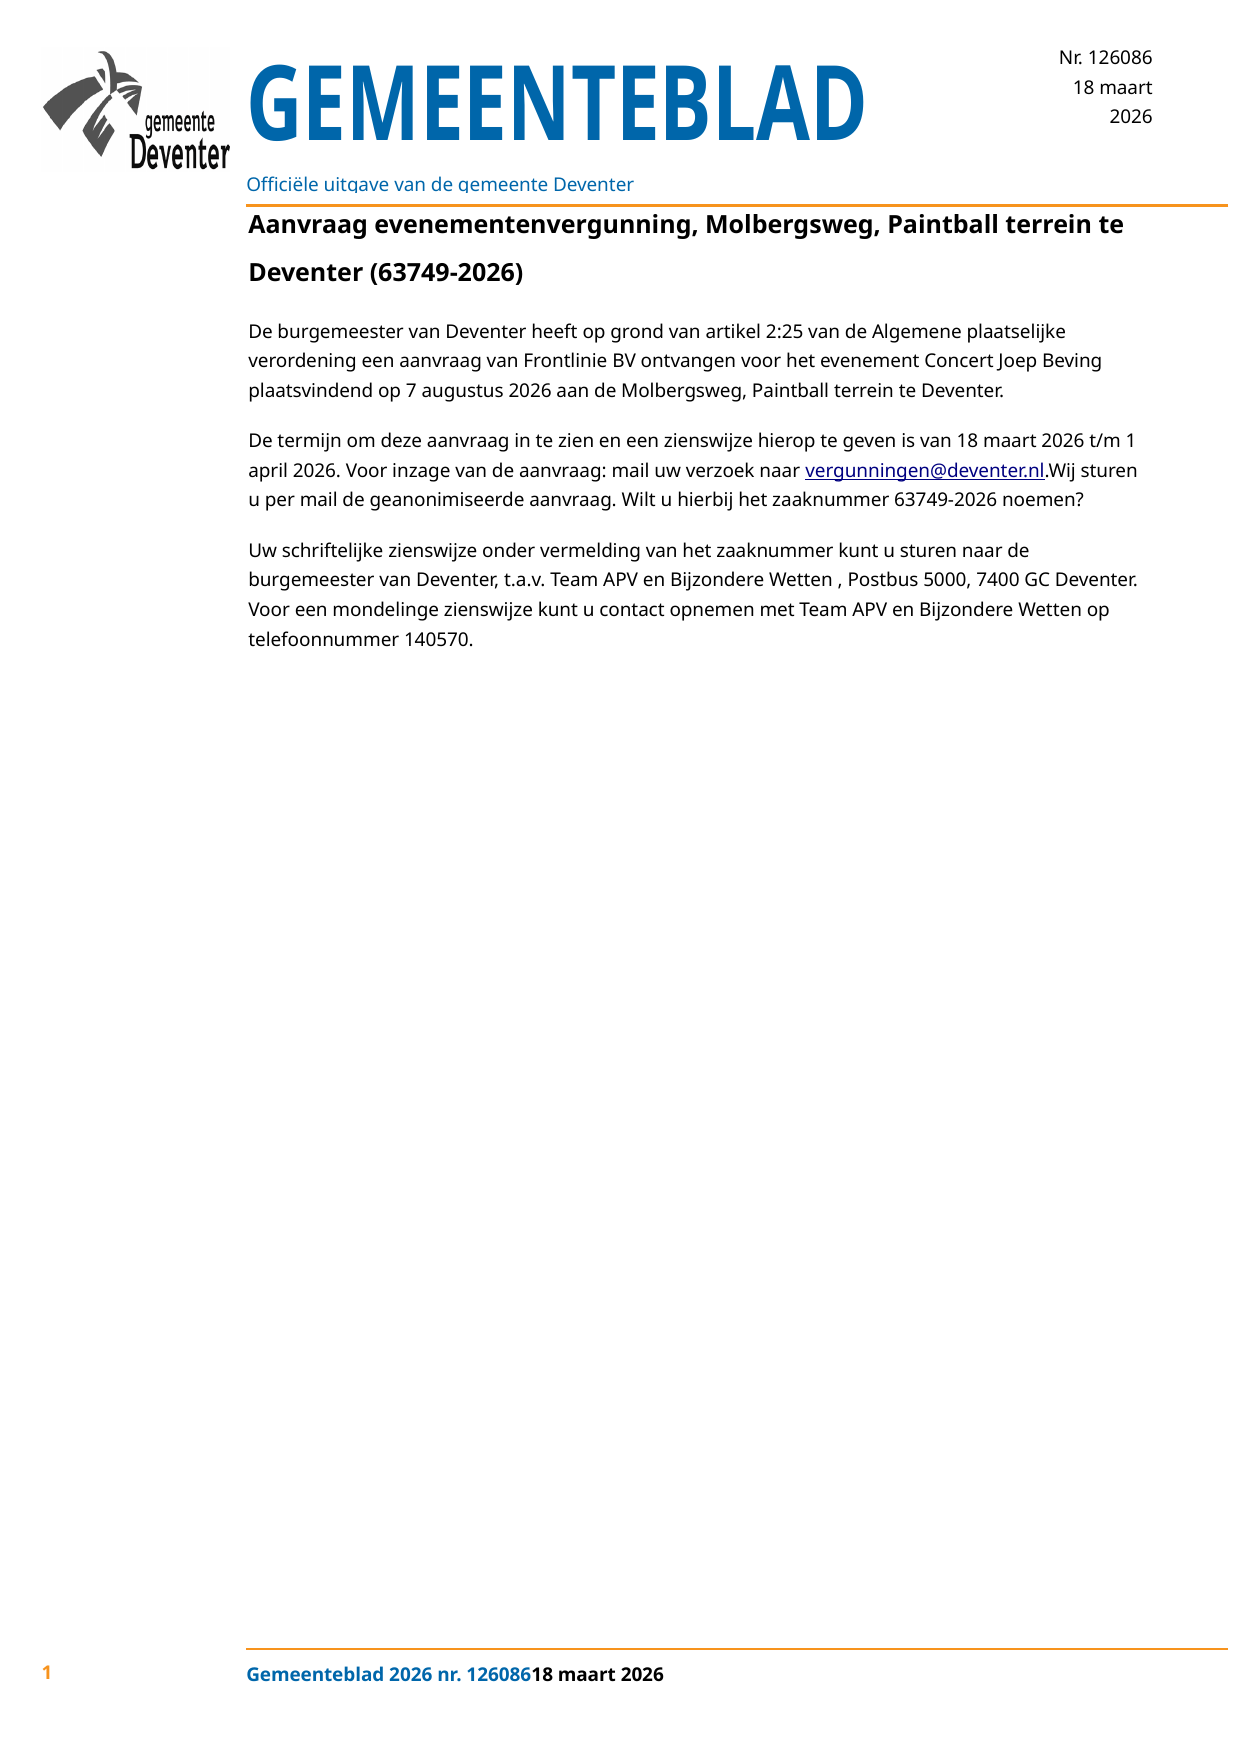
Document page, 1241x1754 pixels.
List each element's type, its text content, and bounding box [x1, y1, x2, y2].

text De burgemeester van Deventer heeft op grond van artikel 2:25 van de Algemene plaatselijke verordening een aanvraag van Frontlinie BV ontvangen voor het evenement Concert Joep Beving plaatsvindend op 7 augustus 2026 aan de Molbergsweg, Paintball terrein te Deventer. [248, 318, 1152, 403]
text Uw schriftelijke zienswijze onder vermelding van het zaaknummer kunt u sturen naar de burgemeester van Deventer, t.a.v. Team APV en Bijzondere Wetten , Postbus 5000, 7400 GC Deventer. Voor een mondelinge zienswijze kunt u contact opnemen met Team APV en Bijzondere Wetten op telefoonnummer 140570. [248, 537, 1152, 652]
text De termijn om deze aanvraag in te zien en een zienswijze hierop te geven is van 18 maart 2026 t/m 1 april 2026. Voor inzage van de aanvraag: mail uw verzoek naar vergunningen@deventer.nl.Wij sturen u per mail de geanonimiseerde aanvraag. Wilt u hierbij het zaaknummer 63749-2026 noemen? [248, 427, 1152, 512]
picture [41, 47, 231, 172]
text Aanvraag evenementenvergunning, Molbergsweg, Paintball terrein te Deventer (63749-2026) [248, 207, 1152, 288]
